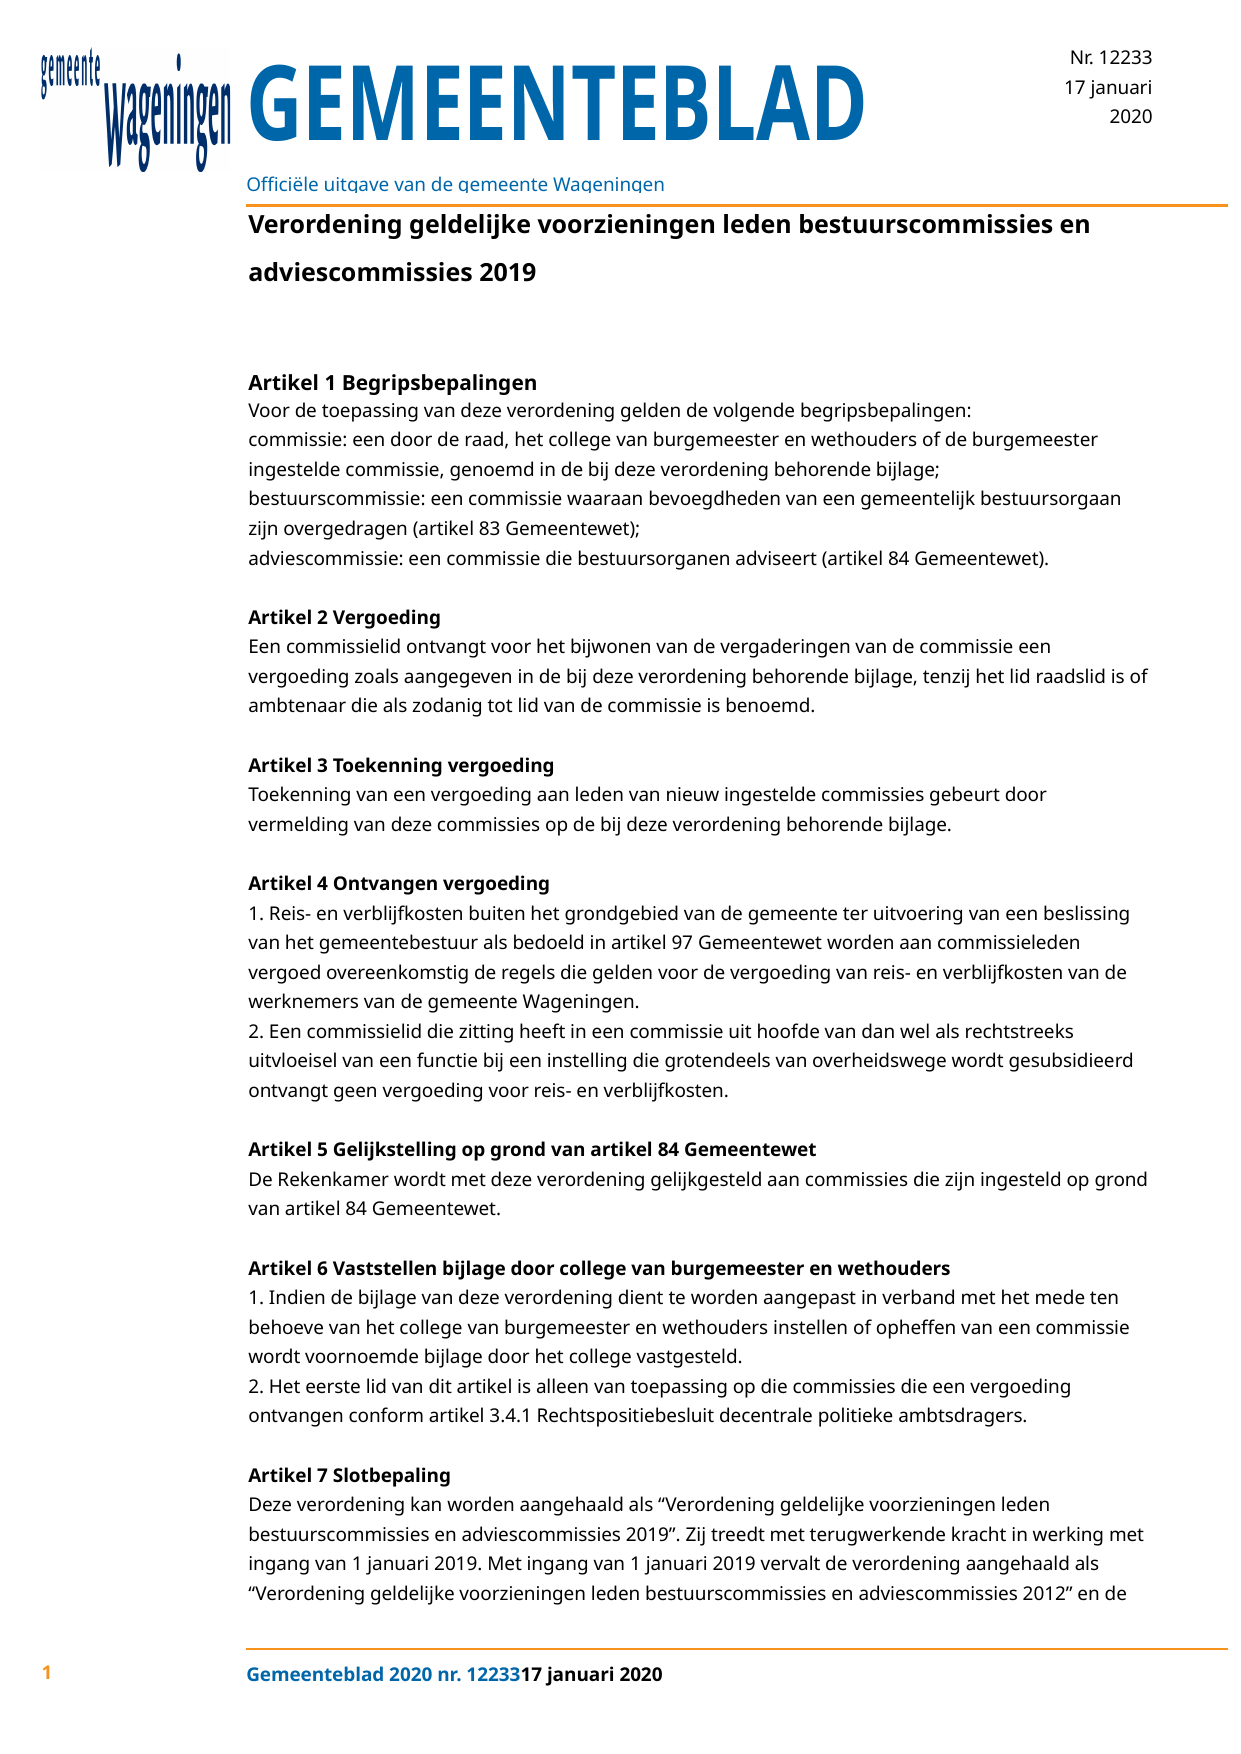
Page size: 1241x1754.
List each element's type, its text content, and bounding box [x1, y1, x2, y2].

text commissie: een door de raad, het college van burgemeester en wethouders of de burgemeester ingestelde commissie, genoemd in de bij deze verordening behorende bijlage; [248, 426, 1152, 482]
text Een commissielid ontvangt voor het bijwonen van de vergaderingen van de commissie een vergoeding zoals aangegeven in de bij deze verordening behorende bijlage, tenzij het lid raadslid is of ambtenaar die als zodanig tot lid van de commissie is benoemd. [248, 633, 1152, 718]
text 2. Een commissielid die zitting heeft in een commissie uit hoofde van dan wel als rechtstreeks uitvloeisel van een functie bij een instelling die grotendeels van overheidswege wordt gesubsidieerd ontvangt geen vergoeding voor reis- en verblijfkosten. [248, 1018, 1152, 1103]
text Toekenning van een vergoeding aan leden van nieuw ingestelde commissies gebeurt door vermelding van deze commissies op de bij deze verordening behorende bijlage. [248, 781, 1152, 837]
text Verordening geldelijke voorzieningen leden bestuurscommissies en adviescommissies 2019 [248, 207, 1152, 288]
text Artikel 6 Vaststellen bijlage door college van burgemeester en wethouders [248, 1255, 1152, 1280]
text Deze verordening kan worden aangehaald als “Verordening geldelijke voorzieningen leden bestuurscommissies en adviescommissies 2019”. Zij treedt met terugwerkende kracht in werking met ingang van 1 januari 2019. Met ingang van 1 januari 2019 vervalt de verordening aangehaald als “Verordening geldelijke voorzieningen leden bestuurscommissies en adviescommissies 2012” en de [248, 1491, 1152, 1606]
text 1. Indien de bijlage van deze verordening dient te worden aangepast in verband met het mede ten behoeve van het college van burgemeester en wethouders instellen of opheffen van een commissie wordt voornoemde bijlage door het college vastgesteld. [248, 1284, 1152, 1369]
text Artikel 4 Ontvangen vergoeding [248, 870, 1152, 896]
text bestuurscommissie: een commissie waaraan bevoegdheden van een gemeentelijk bestuursorgaan zijn overgedragen (artikel 83 Gemeentewet); [248, 486, 1152, 541]
text Artikel 5 Gelijkstelling op grond van artikel 84 Gemeentewet [248, 1136, 1152, 1162]
text Artikel 1 Begripsbepalingen [248, 368, 1152, 397]
text Artikel 2 Vergoeding [248, 604, 1152, 629]
text Artikel 3 Toekenning vergoeding [248, 752, 1152, 777]
picture [41, 47, 231, 172]
text adviescommissie: een commissie die bestuursorganen adviseert (artikel 84 Gemeentewet). [248, 545, 1152, 570]
text 2. Het eerste lid van dit artikel is alleen van toepassing op die commissies die een vergoeding ontvangen conform artikel 3.4.1 Rechtspositiebesluit decentrale politieke ambtsdragers. [248, 1373, 1152, 1428]
text Artikel 7 Slotbepaling [248, 1462, 1152, 1487]
text Voor de toepassing van deze verordening gelden de volgende begripsbepalingen: [248, 397, 1152, 422]
text 1. Reis- en verblijfkosten buiten het grondgebied van de gemeente ter uitvoering van een beslissing van het gemeentebestuur als bedoeld in artikel 97 Gemeentewet worden aan commissieleden vergoed overeenkomstig de regels die gelden voor de vergoeding van reis- en verblijfkosten van de werknemers van de gemeente Wageningen. [248, 900, 1152, 1014]
text De Rekenkamer wordt met deze verordening gelijkgesteld aan commissies die zijn ingesteld op grond van artikel 84 Gemeentewet. [248, 1166, 1152, 1221]
